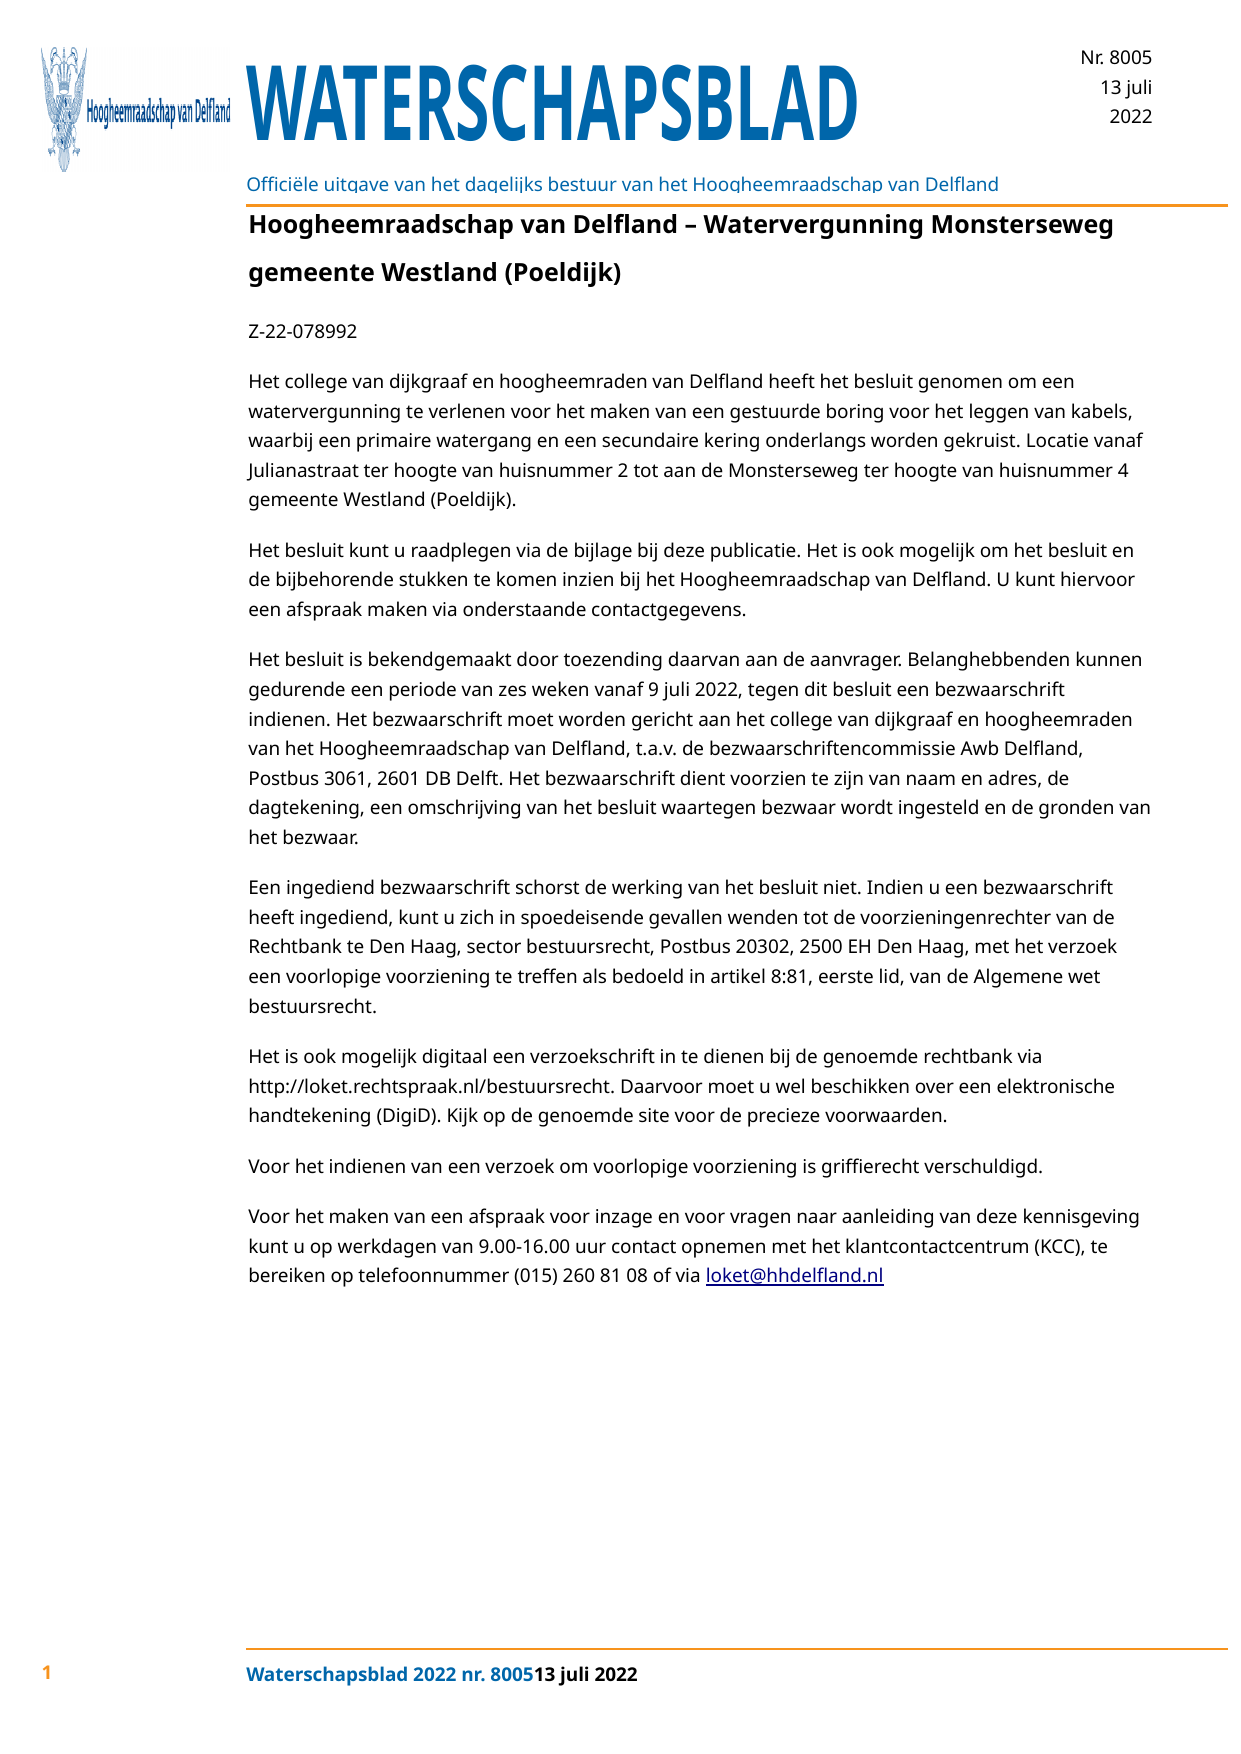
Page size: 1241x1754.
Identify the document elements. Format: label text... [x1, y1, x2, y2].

text Het besluit kunt u raadplegen via de bijlage bij deze publicatie. Het is ook mogelijk om het besluit en de bijbehorende stukken te komen inzien bij het Hoogheemraadschap van Delfland. U kunt hiervoor een afspraak maken via onderstaande contactgegevens. [248, 537, 1152, 622]
text Het besluit is bekendgemaakt door toezending daarvan aan de aanvrager. Belanghebbenden kunnen gedurende een periode van zes weken vanaf 9 juli 2022, tegen dit besluit een bezwaarschrift indienen. Het bezwaarschrift moet worden gericht aan het college van dijkgraaf en hoogheemraden van het Hoogheemraadschap van Delfland, t.a.v. de bezwaarschriftencommissie Awb Delfland, Postbus 3061, 2601 DB Delft. Het bezwaarschrift dient voorzien te zijn van naam en adres, de dagtekening, een omschrijving van het besluit waartegen bezwaar wordt ingesteld en de gronden van het bezwaar. [248, 647, 1152, 850]
text Hoogheemraadschap van Delfland – Watervergunning Monsterseweg gemeente Westland (Poeldijk) [248, 207, 1152, 288]
text Een ingediend bezwaarschrift schorst de werking van het besluit niet. Indien u een bezwaarschrift heeft ingediend, kunt u zich in spoedeisende gevallen wenden tot de voorzieningenrechter van de Rechtbank te Den Haag, sector bestuursrecht, Postbus 20302, 2500 EH Den Haag, met het verzoek een voorlopige voorziening te treffen als bedoeld in artikel 8:81, eerste lid, van de Algemene wet bestuursrecht. [248, 874, 1152, 1019]
picture [41, 47, 231, 172]
text Voor het indienen van een verzoek om voorlopige voorziening is griffierecht verschuldigd. [248, 1153, 1152, 1179]
text Het college van dijkgraaf en hoogheemraden van Delfland heeft het besluit genomen om een watervergunning te verlenen voor het maken van een gestuurde boring voor het leggen van kabels, waarbij een primaire watergang en een secundaire kering onderlangs worden gekruist. Locatie vanaf Julianastraat ter hoogte van huisnummer 2 tot aan de Monsterseweg ter hoogte van huisnummer 4 gemeente Westland (Poeldijk). [248, 368, 1152, 512]
text Voor het maken van een afspraak voor inzage en voor vragen naar aanleiding van deze kennisgeving kunt u op werkdagen van 9.00-16.00 uur contact opnemen met het klantcontactcentrum (KCC), te bereiken op telefoonnummer (015) 260 81 08 of via loket@hhdelfland.nl [248, 1203, 1152, 1288]
text Het is ook mogelijk digitaal een verzoekschrift in te dienen bij de genoemde rechtbank via http://loket.rechtspraak.nl/bestuursrecht. Daarvoor moet u wel beschikken over een elektronische handtekening (DigiD). Kijk op de genoemde site voor de precieze voorwaarden. [248, 1043, 1152, 1128]
text Z-22-078992 [248, 318, 1152, 344]
